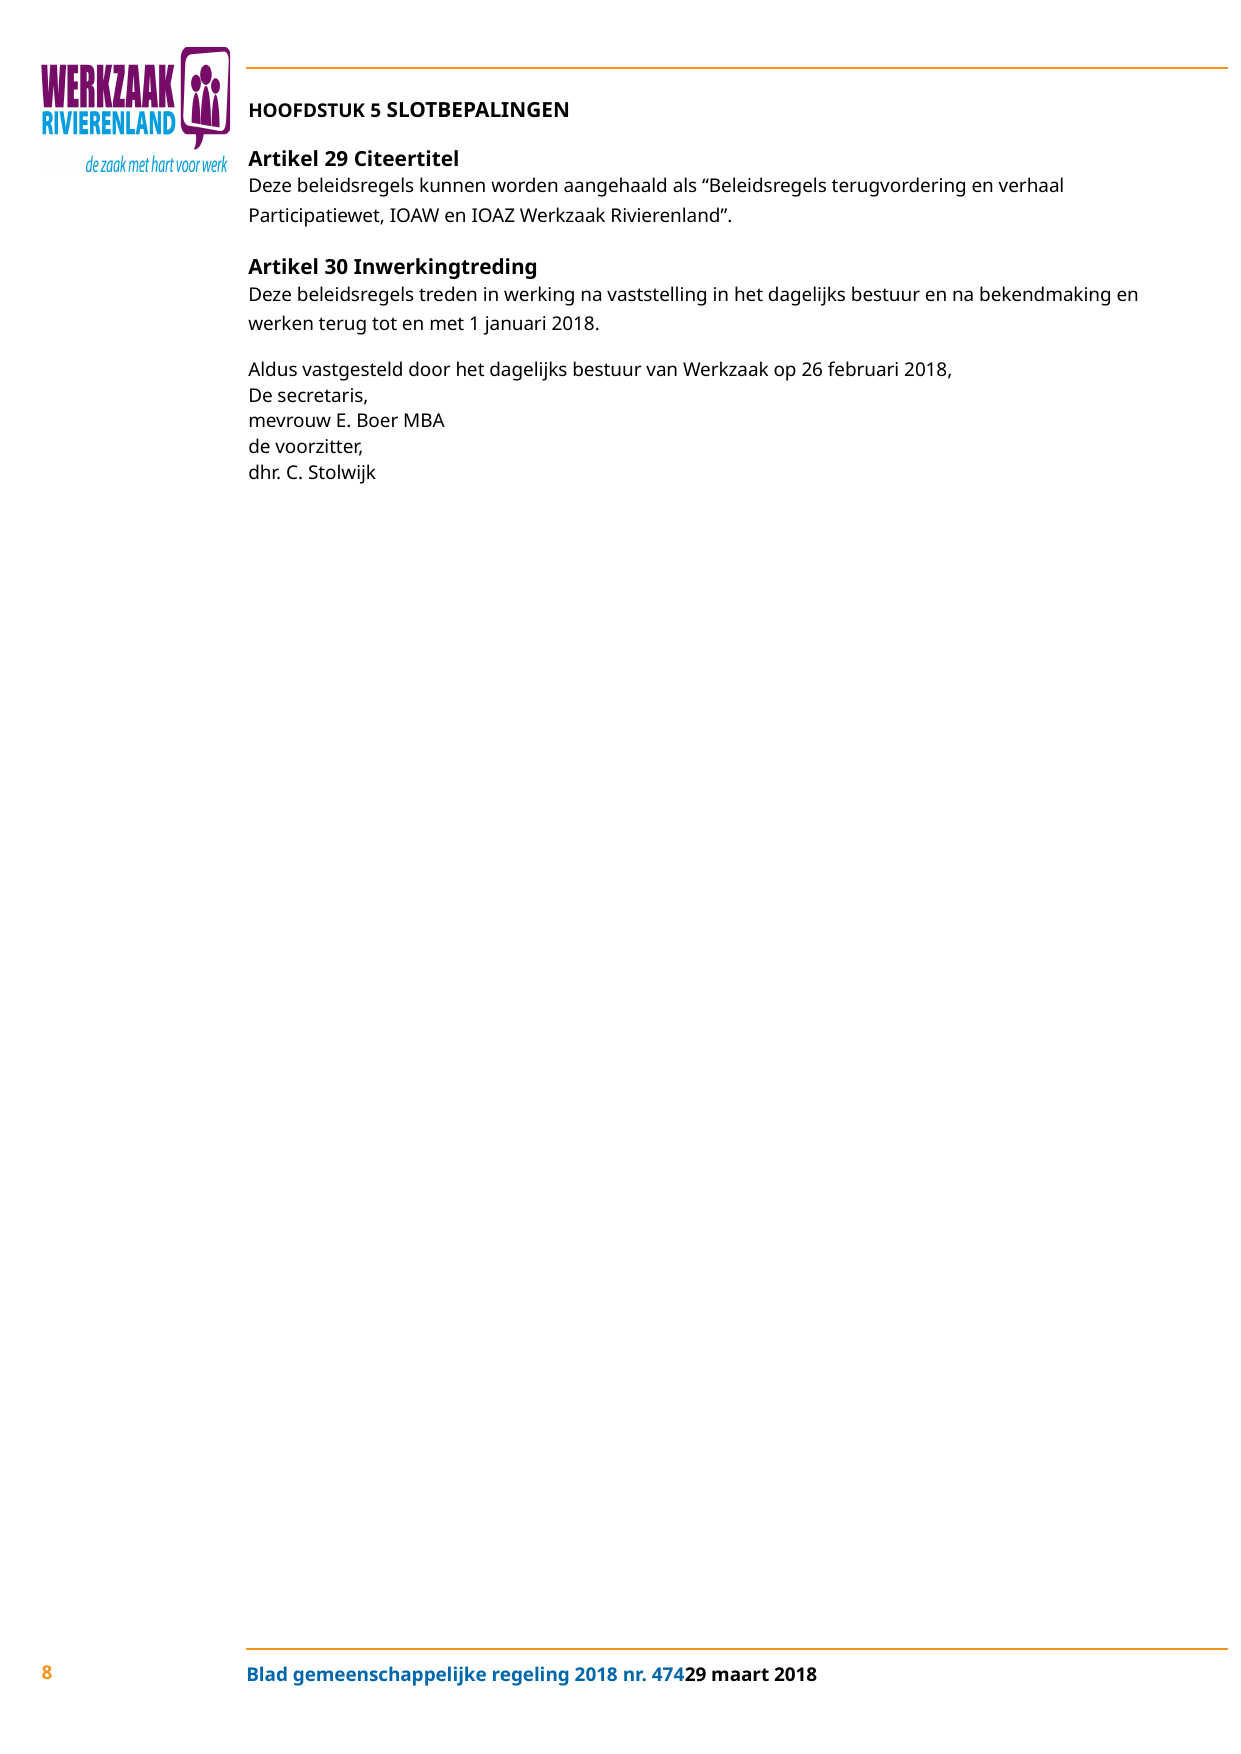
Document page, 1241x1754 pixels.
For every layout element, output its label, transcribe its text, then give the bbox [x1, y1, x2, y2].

text Aldus vastgesteld door het dagelijks bestuur van Werkzaak op 26 februari 2018, [248, 356, 1152, 382]
text Artikel 30 Inwerkingtreding [248, 252, 1152, 281]
picture [41, 47, 231, 172]
text de voorzitter, [248, 433, 1152, 459]
text dhr. C. Stolwijk [248, 459, 1152, 485]
text Deze beleidsregels treden in werking na vaststelling in het dagelijks bestuur en na bekendmaking en werken terug tot en met 1 januari 2018. [248, 281, 1152, 336]
text Artikel 29 Citeertitel [248, 144, 1152, 172]
text De secretaris, [248, 382, 1152, 408]
text HOOFDSTUK 5 SLOTBEPALINGEN [248, 95, 1152, 123]
text mevrouw E. Boer MBA [248, 408, 1152, 433]
text Deze beleidsregels kunnen worden aangehaald als “Beleidsregels terugvordering en verhaal Participatiewet, IOAW en IOAZ Werkzaak Rivierenland”. [248, 172, 1152, 228]
